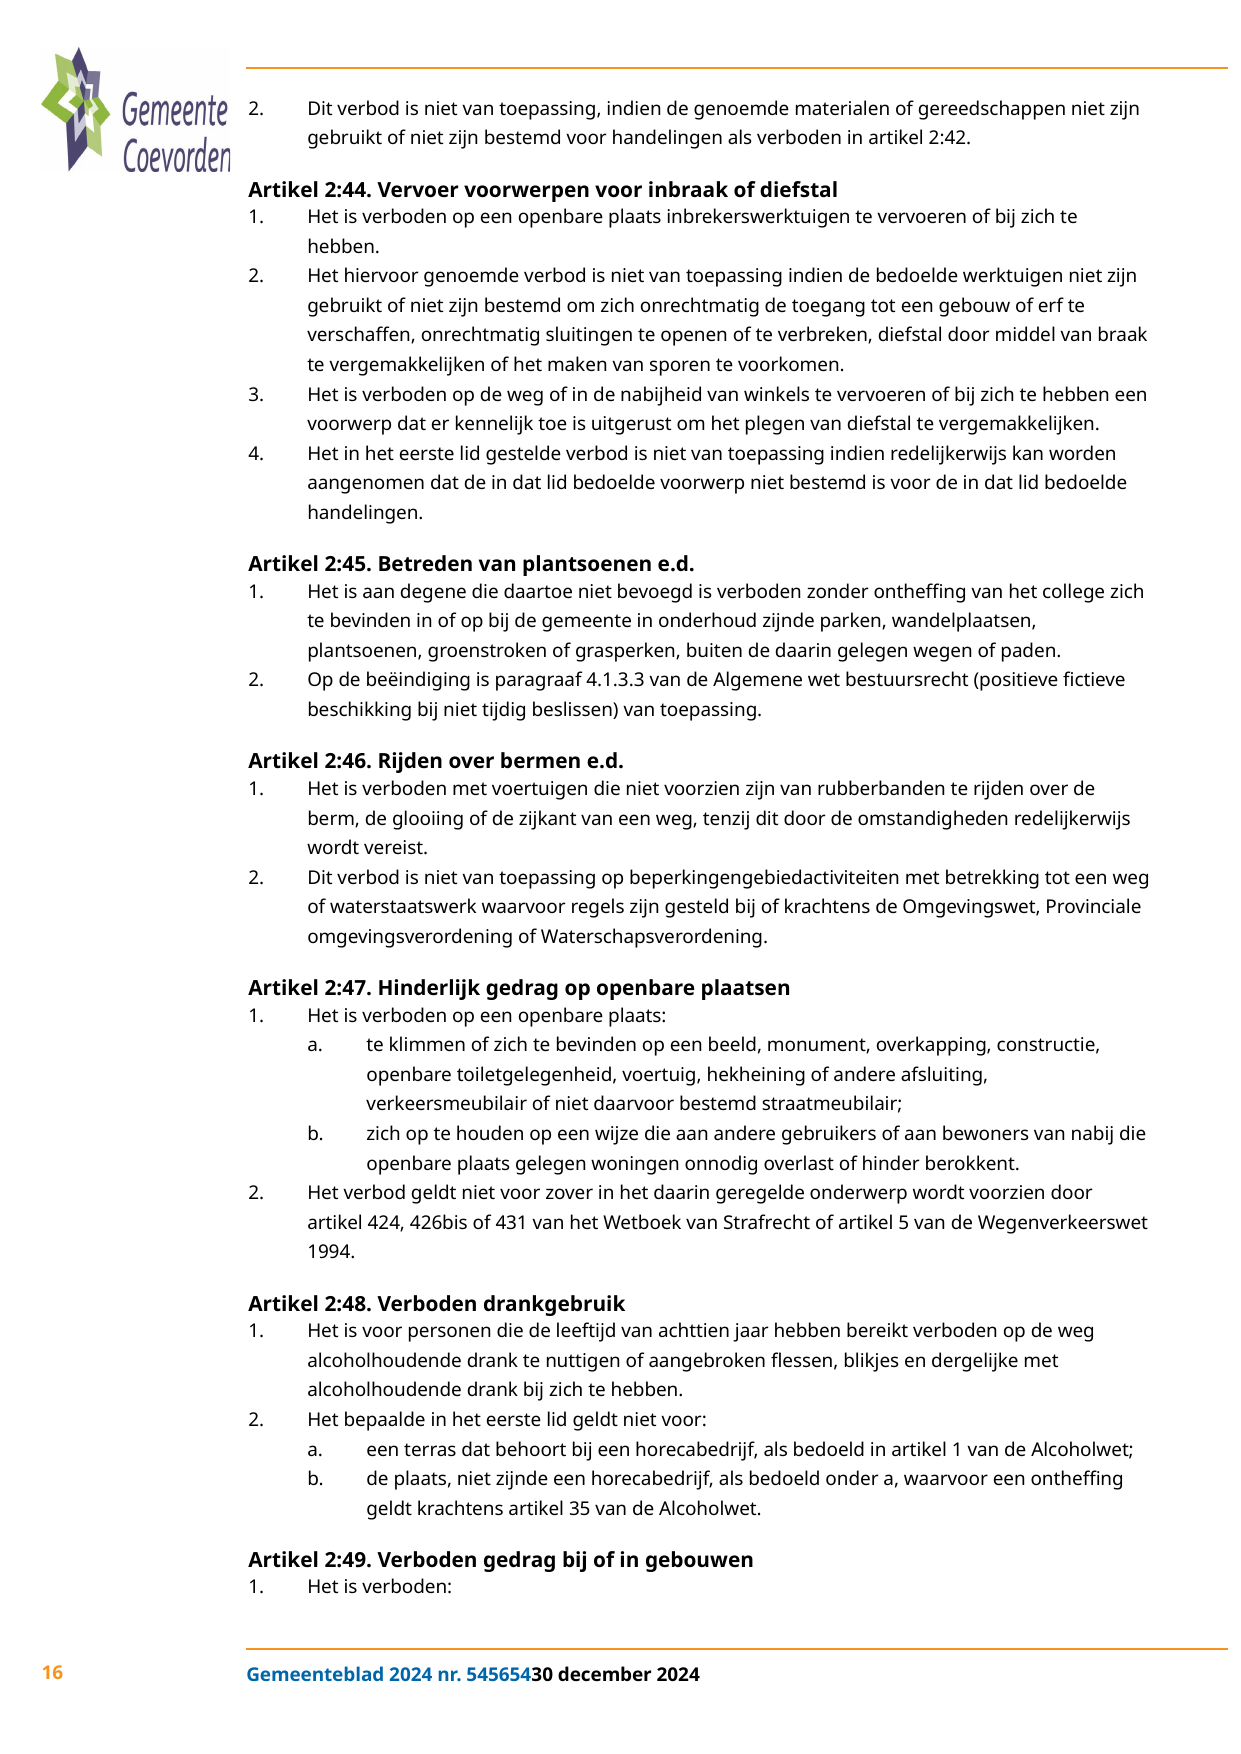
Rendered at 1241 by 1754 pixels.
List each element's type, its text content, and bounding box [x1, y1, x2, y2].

text Artikel 2:49. Verboden gedrag bij of in gebouwen [248, 1545, 1152, 1574]
picture [41, 47, 231, 172]
list Het is verboden op een openbare plaats: [248, 1002, 1152, 1028]
text Artikel 2:45. Betreden van plantsoenen e.d. [248, 549, 1152, 578]
list Het is verboden: [248, 1574, 1152, 1599]
list Het is verboden met voertuigen die niet voorzien zijn van rubberbanden te rijden over de berm, de glooiing of de zijkant van een weg, tenzij dit door de omstandigheden redelijkerwijs wordt vereist. [248, 775, 1152, 860]
list Het is aan degene die daartoe niet bevoegd is verboden zonder ontheffing van het college zich te bevinden in of op bij de gemeente in onderhoud zijnde parken, wandelplaatsen, plantsoenen, groenstroken of grasperken, buiten de daarin gelegen wegen of paden. [248, 578, 1152, 663]
list te klimmen of zich te bevinden op een beeld, monument, overkapping, constructie, openbare toiletgelegenheid, voertuig, hekheining of andere afsluiting, verkeersmeubilair of niet daarvoor bestemd straatmeubilair; [307, 1031, 1152, 1116]
list Dit verbod is niet van toepassing, indien de genoemde materialen of gereedschappen niet zijn gebruikt of niet zijn bestemd voor handelingen als verboden in artikel 2:42. [248, 95, 1152, 150]
list een terras dat behoort bij een horecabedrijf, als bedoeld in artikel 1 van de Alcoholwet; [307, 1436, 1152, 1461]
text Artikel 2:47. Hinderlijk gedrag op openbare plaatsen [248, 973, 1152, 1002]
list Het is verboden op een openbare plaats inbrekerswerktuigen te vervoeren of bij zich te hebben. [248, 203, 1152, 258]
text Artikel 2:44. Vervoer voorwerpen voor inbraak of diefstal [248, 175, 1152, 203]
list Het hiervoor genoemde verbod is niet van toepassing indien de bedoelde werktuigen niet zijn gebruikt of niet zijn bestemd om zich onrechtmatig de toegang tot een gebouw of erf te verschaffen, onrechtmatig sluitingen te openen of te verbreken, diefstal door middel van braak te vergemakkelijken of het maken van sporen te voorkomen. [248, 262, 1152, 377]
text Artikel 2:48. Verboden drankgebruik [248, 1289, 1152, 1317]
list Het is verboden op de weg of in de nabijheid van winkels te vervoeren of bij zich te hebben een voorwerp dat er kennelijk toe is uitgerust om het plegen van diefstal te vergemakkelijken. [248, 381, 1152, 436]
list Op de beëindiging is paragraaf 4.1.3.3 van de Algemene wet bestuursrecht (positieve fictieve beschikking bij niet tijdig beslissen) van toepassing. [248, 667, 1152, 722]
list Het in het eerste lid gestelde verbod is niet van toepassing indien redelijkerwijs kan worden aangenomen dat de in dat lid bedoelde voorwerp niet bestemd is voor de in dat lid bedoelde handelingen. [248, 440, 1152, 525]
list Het is voor personen die de leeftijd van achttien jaar hebben bereikt verboden op de weg alcoholhoudende drank te nuttigen of aangebroken flessen, blikjes en dergelijke met alcoholhoudende drank bij zich te hebben. [248, 1317, 1152, 1402]
list Dit verbod is niet van toepassing op beperkingengebiedactiviteiten met betrekking tot een weg of waterstaatswerk waarvoor regels zijn gesteld bij of krachtens de Omgevingswet, Provinciale omgevingsverordening of Waterschapsverordening. [248, 864, 1152, 949]
list zich op te houden op een wijze die aan andere gebruikers of aan bewoners van nabij die openbare plaats gelegen woningen onnodig overlast of hinder berokkent. [307, 1120, 1152, 1176]
text Artikel 2:46. Rijden over bermen e.d. [248, 747, 1152, 775]
list Het verbod geldt niet voor zover in het daarin geregelde onderwerp wordt voorzien door artikel 424, 426bis of 431 van het Wetboek van Strafrecht of artikel 5 van de Wegenverkeerswet 1994. [248, 1179, 1152, 1264]
list de plaats, niet zijnde een horecabedrijf, als bedoeld onder a, waarvoor een ontheffing geldt krachtens artikel 35 van de Alcoholwet. [307, 1465, 1152, 1521]
list Het bepaalde in het eerste lid geldt niet voor: [248, 1406, 1152, 1432]
